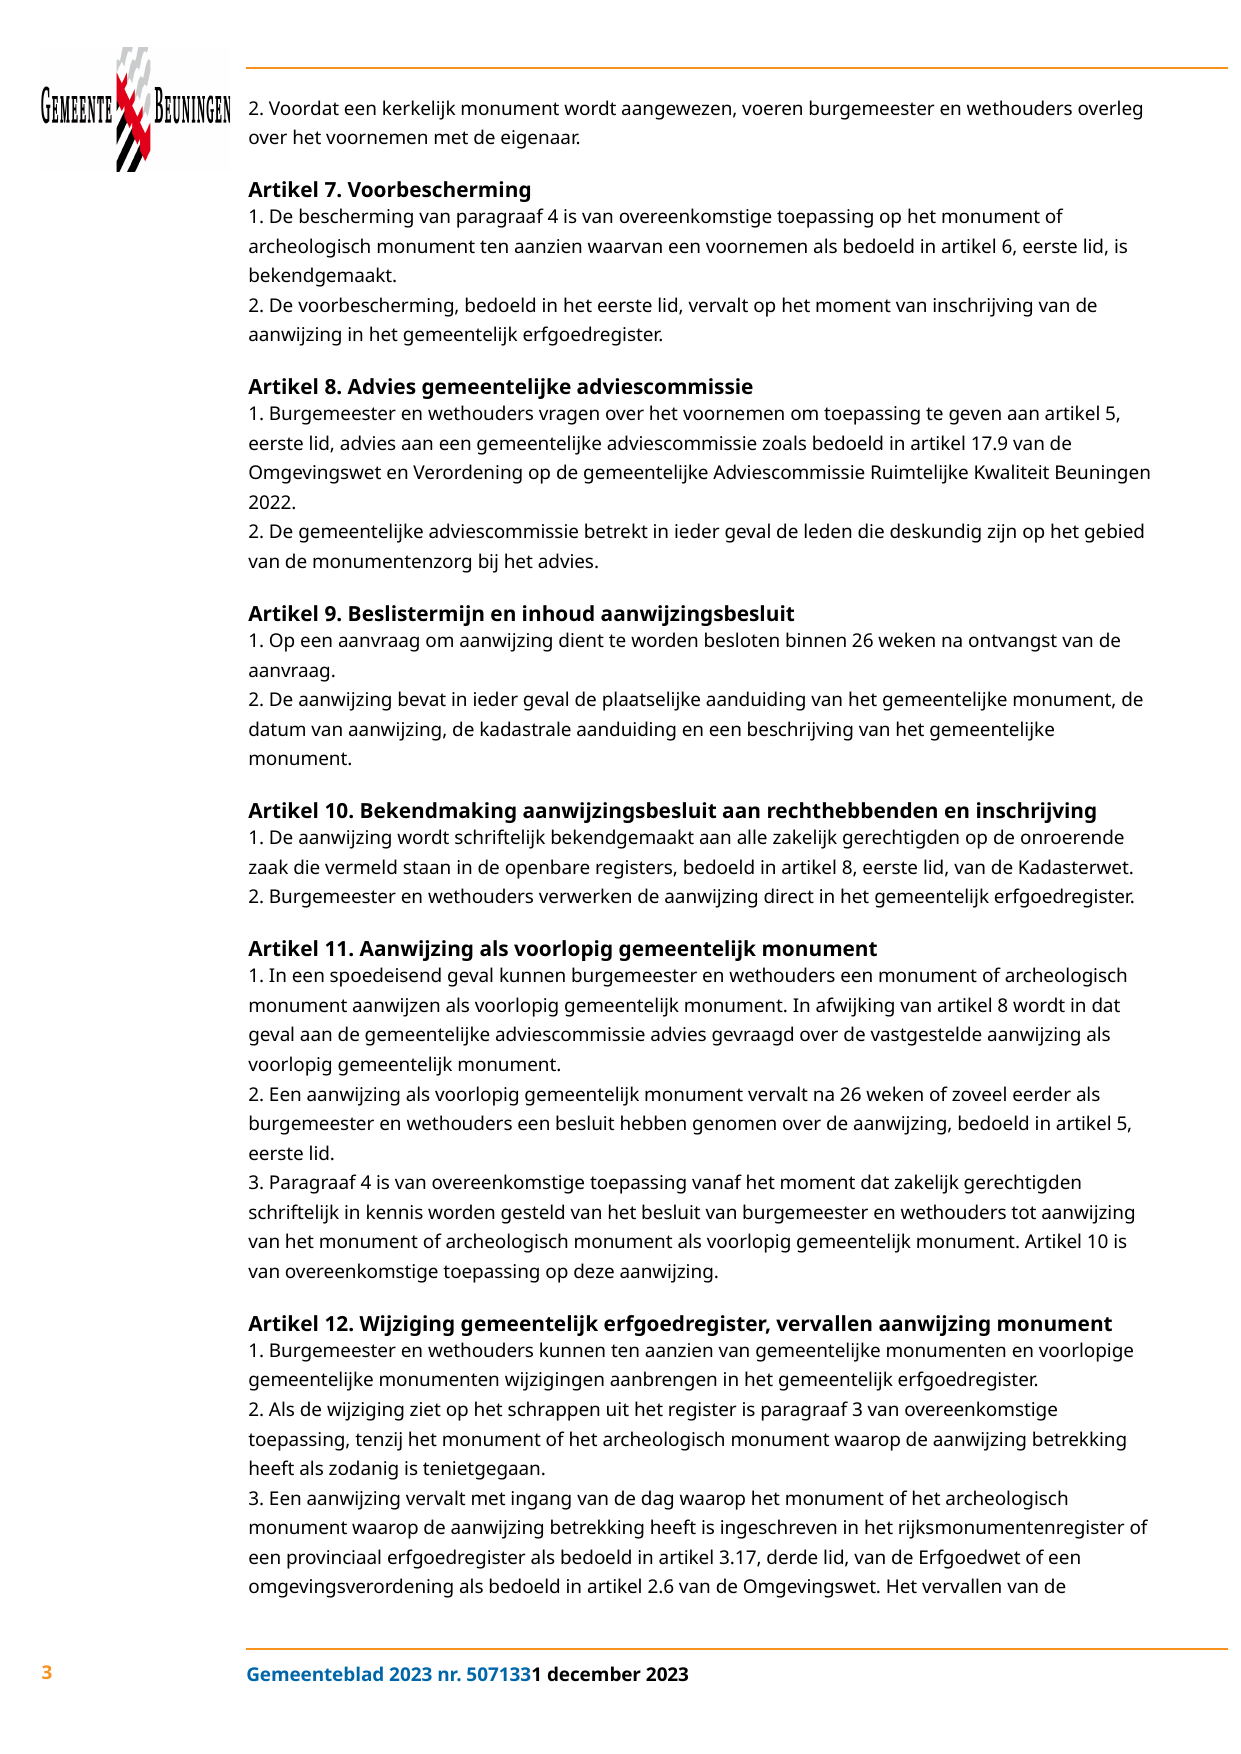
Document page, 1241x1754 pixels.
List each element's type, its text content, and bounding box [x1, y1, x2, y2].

text Artikel 7. Voorbescherming [248, 175, 1152, 203]
text 2. De voorbescherming, bedoeld in het eerste lid, vervalt op het moment van inschrijving van de aanwijzing in het gemeentelijk erfgoedregister. [248, 292, 1152, 347]
text 1. In een spoedeisend geval kunnen burgemeester en wethouders een monument of archeologisch monument aanwijzen als voorlopig gemeentelijk monument. In afwijking van artikel 8 wordt in dat geval aan de gemeentelijke adviescommissie advies gevraagd over de vastgestelde aanwijzing als voorlopig gemeentelijk monument. [248, 962, 1152, 1077]
text 2. Voordat een kerkelijk monument wordt aangewezen, voeren burgemeester en wethouders overleg over het voornemen met de eigenaar. [248, 95, 1152, 150]
text 3. Paragraaf 4 is van overeenkomstige toepassing vanaf het moment dat zakelijk gerechtigden schriftelijk in kennis worden gesteld van het besluit van burgemeester en wethouders tot aanwijzing van het monument of archeologisch monument als voorlopig gemeentelijk monument. Artikel 10 is van overeenkomstige toepassing op deze aanwijzing. [248, 1169, 1152, 1284]
text 1. Burgemeester en wethouders vragen over het voornemen om toepassing te geven aan artikel 5, eerste lid, advies aan een gemeentelijke adviescommissie zoals bedoeld in artikel 17.9 van de Omgevingswet en Verordening op de gemeentelijke Adviescommissie Ruimtelijke Kwaliteit Beuningen 2022. [248, 400, 1152, 515]
text 1. De aanwijzing wordt schriftelijk bekendgemaakt aan alle zakelijk gerechtigden op de onroerende zaak die vermeld staan in de openbare registers, bedoeld in artikel 8, eerste lid, van de Kadasterwet. [248, 824, 1152, 880]
text 1. Burgemeester en wethouders kunnen ten aanzien van gemeentelijke monumenten en voorlopige gemeentelijke monumenten wijzigingen aanbrengen in het gemeentelijk erfgoedregister. [248, 1337, 1152, 1392]
picture [41, 47, 231, 172]
text 3. Een aanwijzing vervalt met ingang van de dag waarop het monument of het archeologisch monument waarop de aanwijzing betrekking heeft is ingeschreven in het rijksmonumentenregister of een provinciaal erfgoedregister als bedoeld in artikel 3.17, derde lid, van de Erfgoedwet of een omgevingsverordening als bedoeld in artikel 2.6 van de Omgevingswet. Het vervallen van de [248, 1485, 1152, 1599]
text Artikel 8. Advies gemeentelijke adviescommissie [248, 372, 1152, 400]
text Artikel 11. Aanwijzing als voorlopig gemeentelijk monument [248, 934, 1152, 962]
text 2. Als de wijziging ziet op het schrappen uit het register is paragraaf 3 van overeenkomstige toepassing, tenzij het monument of het archeologisch monument waarop de aanwijzing betrekking heeft als zodanig is tenietgegaan. [248, 1396, 1152, 1481]
text 1. Op een aanvraag om aanwijzing dient te worden besloten binnen 26 weken na ontvangst van de aanvraag. [248, 627, 1152, 682]
text Artikel 10. Bekendmaking aanwijzingsbesluit aan rechthebbenden en inschrijving [248, 796, 1152, 824]
text 2. De gemeentelijke adviescommissie betrekt in ieder geval de leden die deskundig zijn op het gebied van de monumentenzorg bij het advies. [248, 519, 1152, 574]
text Artikel 9. Beslistermijn en inhoud aanwijzingsbesluit [248, 599, 1152, 627]
text 2. Een aanwijzing als voorlopig gemeentelijk monument vervalt na 26 weken of zoveel eerder als burgemeester en wethouders een besluit hebben genomen over de aanwijzing, bedoeld in artikel 5, eerste lid. [248, 1081, 1152, 1166]
text 2. Burgemeester en wethouders verwerken de aanwijzing direct in het gemeentelijk erfgoedregister. [248, 883, 1152, 909]
text 2. De aanwijzing bevat in ieder geval de plaatselijke aanduiding van het gemeentelijke monument, de datum van aanwijzing, de kadastrale aanduiding en een beschrijving van het gemeentelijke monument. [248, 686, 1152, 771]
text 1. De bescherming van paragraaf 4 is van overeenkomstige toepassing op het monument of archeologisch monument ten aanzien waarvan een voornemen als bedoeld in artikel 6, eerste lid, is bekendgemaakt. [248, 203, 1152, 288]
text Artikel 12. Wijziging gemeentelijk erfgoedregister, vervallen aanwijzing monument [248, 1309, 1152, 1337]
